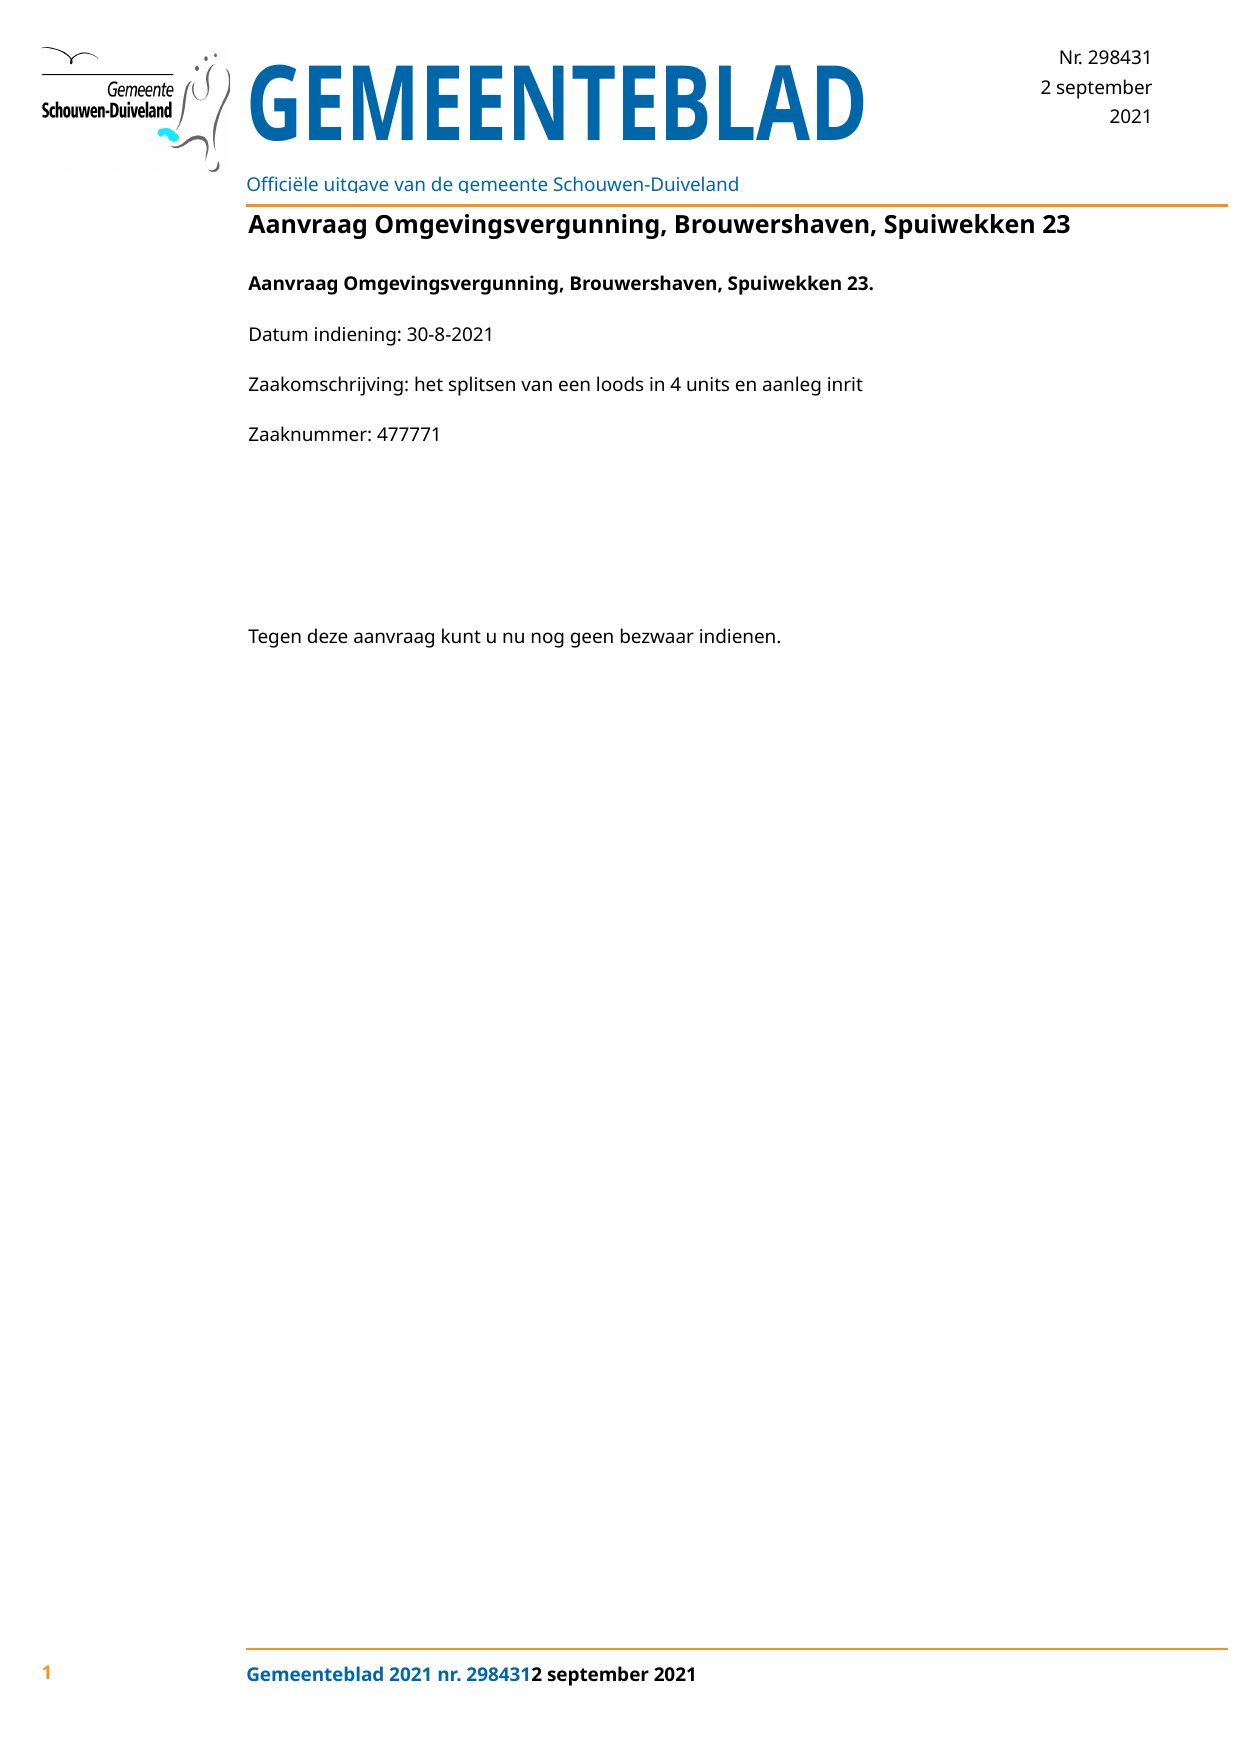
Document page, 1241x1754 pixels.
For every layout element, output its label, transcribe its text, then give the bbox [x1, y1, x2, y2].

text Datum indiening: 30-8-2021 [248, 321, 1152, 346]
picture [41, 47, 231, 172]
text Aanvraag Omgevingsvergunning, Brouwershaven, Spuiwekken 23 [248, 207, 1152, 241]
text Zaaknummer: 477771 [248, 422, 1152, 447]
text Tegen deze aanvraag kunt u nu nog geen bezwaar indienen. [248, 623, 1152, 649]
text Aanvraag Omgevingsvergunning, Brouwershaven, Spuiwekken 23. [248, 270, 1152, 296]
text Zaakomschrijving: het splitsen van een loods in 4 units en aanleg inrit [248, 371, 1152, 397]
